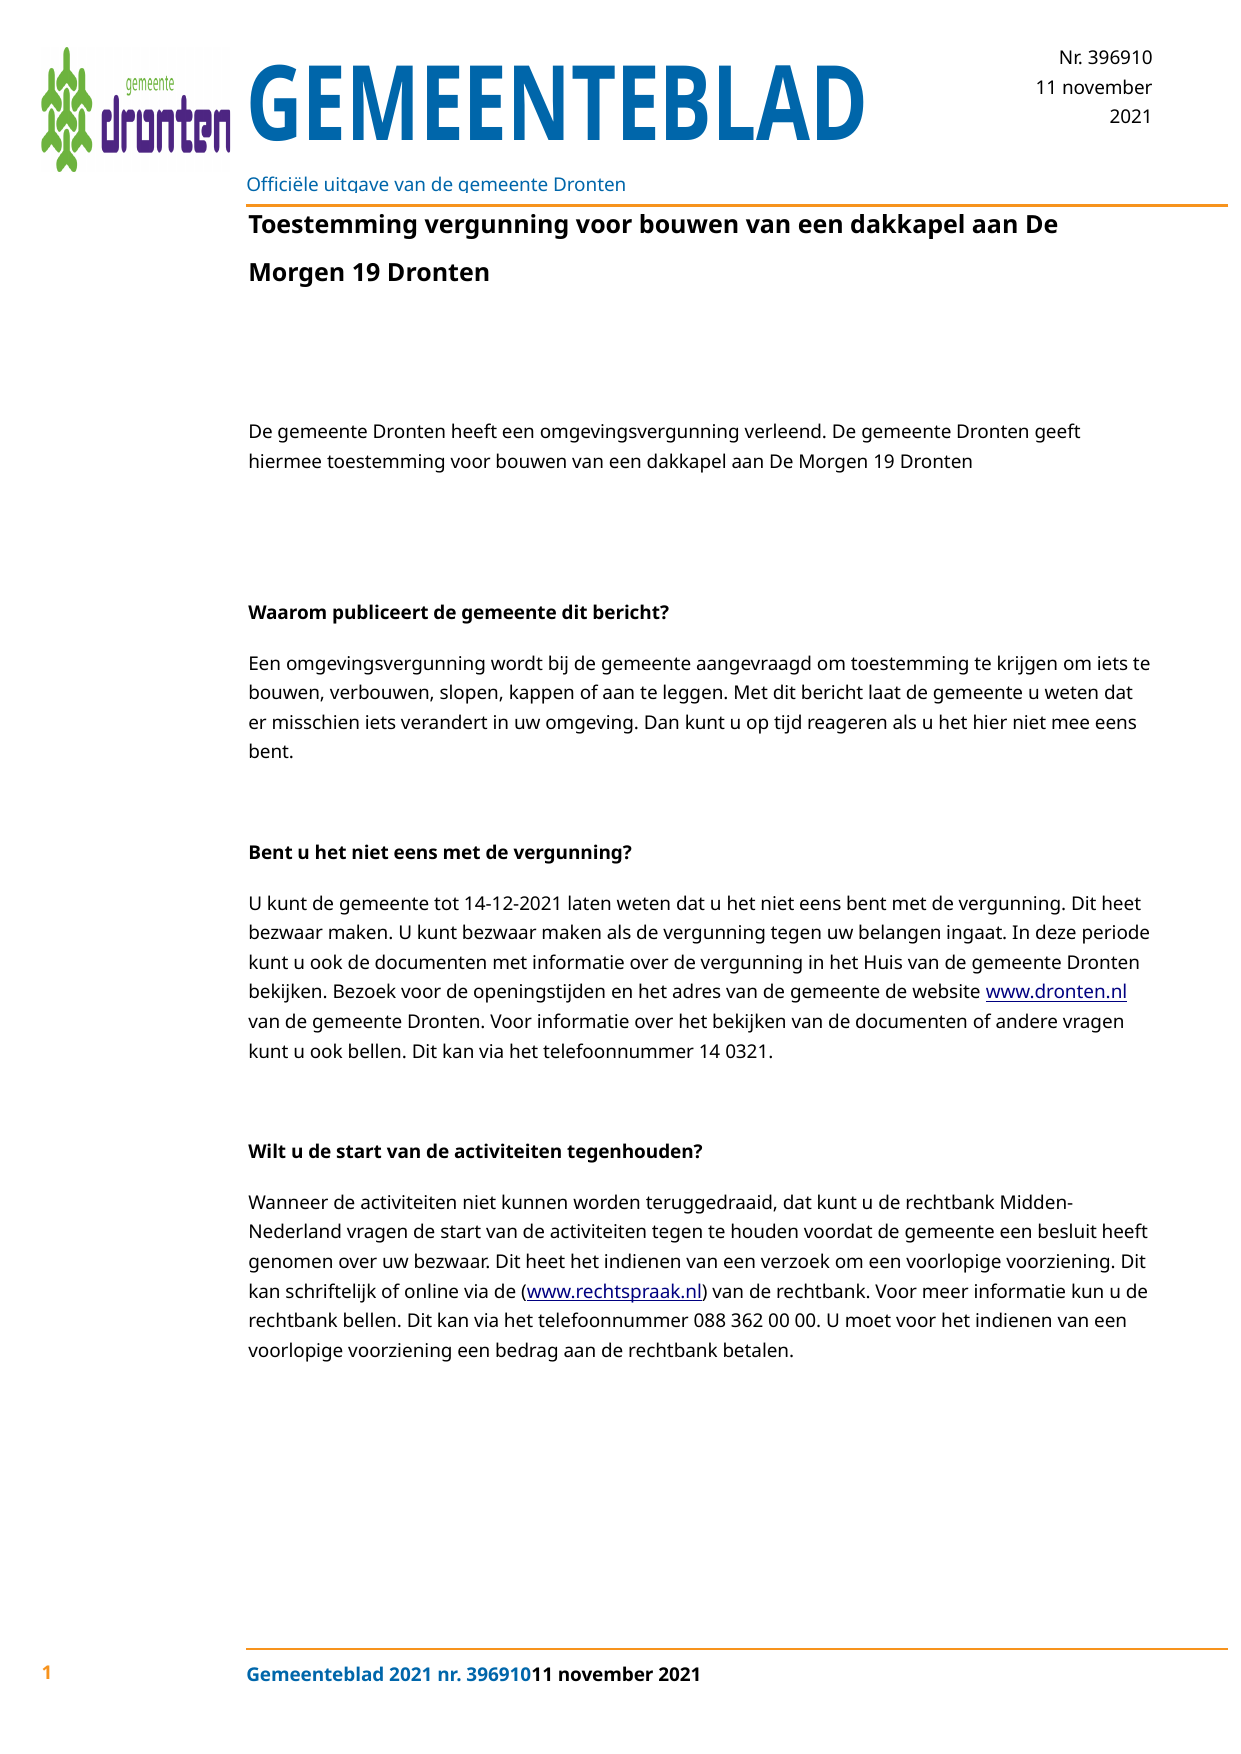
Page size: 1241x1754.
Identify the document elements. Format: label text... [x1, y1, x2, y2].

text U kunt de gemeente tot 14-12-2021 laten weten dat u het niet eens bent met de vergunning. Dit heet bezwaar maken. U kunt bezwaar maken als de vergunning tegen uw belangen ingaat. In deze periode kunt u ook de documenten met informatie over de vergunning in het Huis van de gemeente Dronten bekijken. Bezoek voor de openingstijden en het adres van de gemeente de website www.dronten.nl van de gemeente Dronten. Voor informatie over het bekijken van de documenten of andere vragen kunt u ook bellen. Dit kan via het telefoonnummer 14 0321. [248, 890, 1152, 1064]
text Een omgevingsvergunning wordt bij de gemeente aangevraagd om toestemming te krijgen om iets te bouwen, verbouwen, slopen, kappen of aan te leggen. Met dit bericht laat de gemeente u weten dat er misschien iets verandert in uw omgeving. Dan kunt u op tijd reageren als u het hier niet mee eens bent. [248, 650, 1152, 764]
picture [41, 47, 231, 172]
text Toestemming vergunning voor bouwen van een dakkapel aan De Morgen 19 Dronten [248, 207, 1152, 288]
text Waarom publiceert de gemeente dit bericht? [248, 599, 1152, 625]
text De gemeente Dronten heeft een omgevingsvergunning verleend. De gemeente Dronten geeft hiermee toestemming voor bouwen van een dakkapel aan De Morgen 19 Dronten [248, 419, 1152, 474]
text Bent u het niet eens met de vergunning? [248, 839, 1152, 865]
text Wanneer de activiteiten niet kunnen worden teruggedraaid, dat kunt u de rechtbank Midden-Nederland vragen de start van de activiteiten tegen te houden voordat de gemeente een besluit heeft genomen over uw bezwaar. Dit heet het indienen van een verzoek om een voorlopige voorziening. Dit kan schriftelijk of online via de (www.rechtspraak.nl) van de rechtbank. Voor meer informatie kun u de rechtbank bellen. Dit kan via het telefoonnummer 088 362 00 00. U moet voor het indienen van een voorlopige voorziening een bedrag aan de rechtbank betalen. [248, 1189, 1152, 1363]
text Wilt u de start van de activiteiten tegenhouden? [248, 1139, 1152, 1164]
